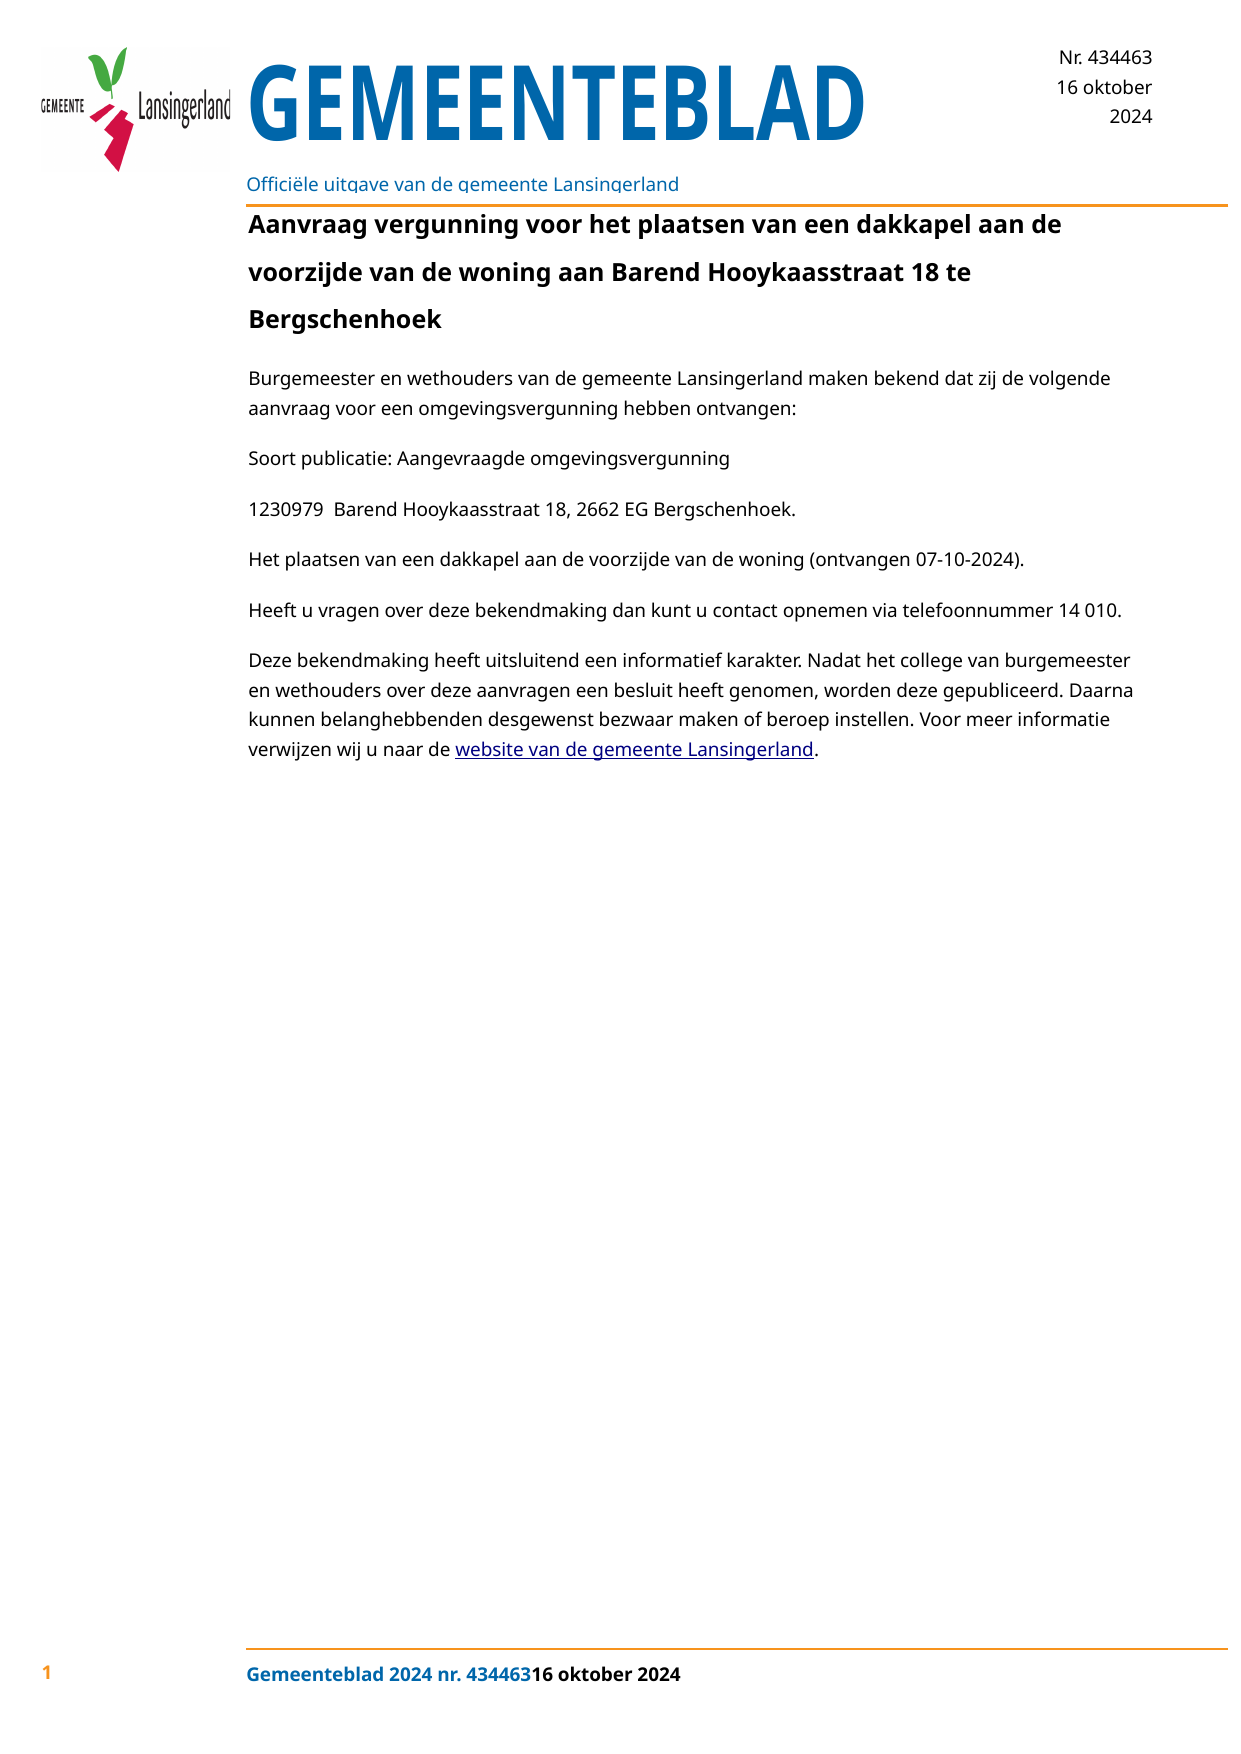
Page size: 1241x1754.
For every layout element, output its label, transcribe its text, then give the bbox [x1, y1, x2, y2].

text Het plaatsen van een dakkapel aan de voorzijde van de woning (ontvangen 07-10-2024). [248, 546, 1152, 572]
text Aanvraag vergunning voor het plaatsen van een dakkapel aan de voorzijde van de woning aan Barend Hooykaasstraat 18 te Bergschenhoek [248, 207, 1152, 336]
text Deze bekendmaking heeft uitsluitend een informatief karakter. Nadat het college van burgemeester en wethouders over deze aanvragen een besluit heeft genomen, worden deze gepubliceerd. Daarna kunnen belanghebbenden desgewenst bezwaar maken of beroep instellen. Voor meer informatie verwijzen wij u naar de website van de gemeente Lansingerland. [248, 647, 1152, 762]
text 1230979 Barend Hooykaasstraat 18, 2662 EG Bergschenhoek. [248, 496, 1152, 522]
text Heeft u vragen over deze bekendmaking dan kunt u contact opnemen via telefoonnummer 14 010. [248, 597, 1152, 622]
text Soort publicatie: Aangevraagde omgevingsvergunning [248, 446, 1152, 471]
picture [41, 47, 231, 172]
text Burgemeester en wethouders van de gemeente Lansingerland maken bekend dat zij de volgende aanvraag voor een omgevingsvergunning hebben ontvangen: [248, 366, 1152, 421]
